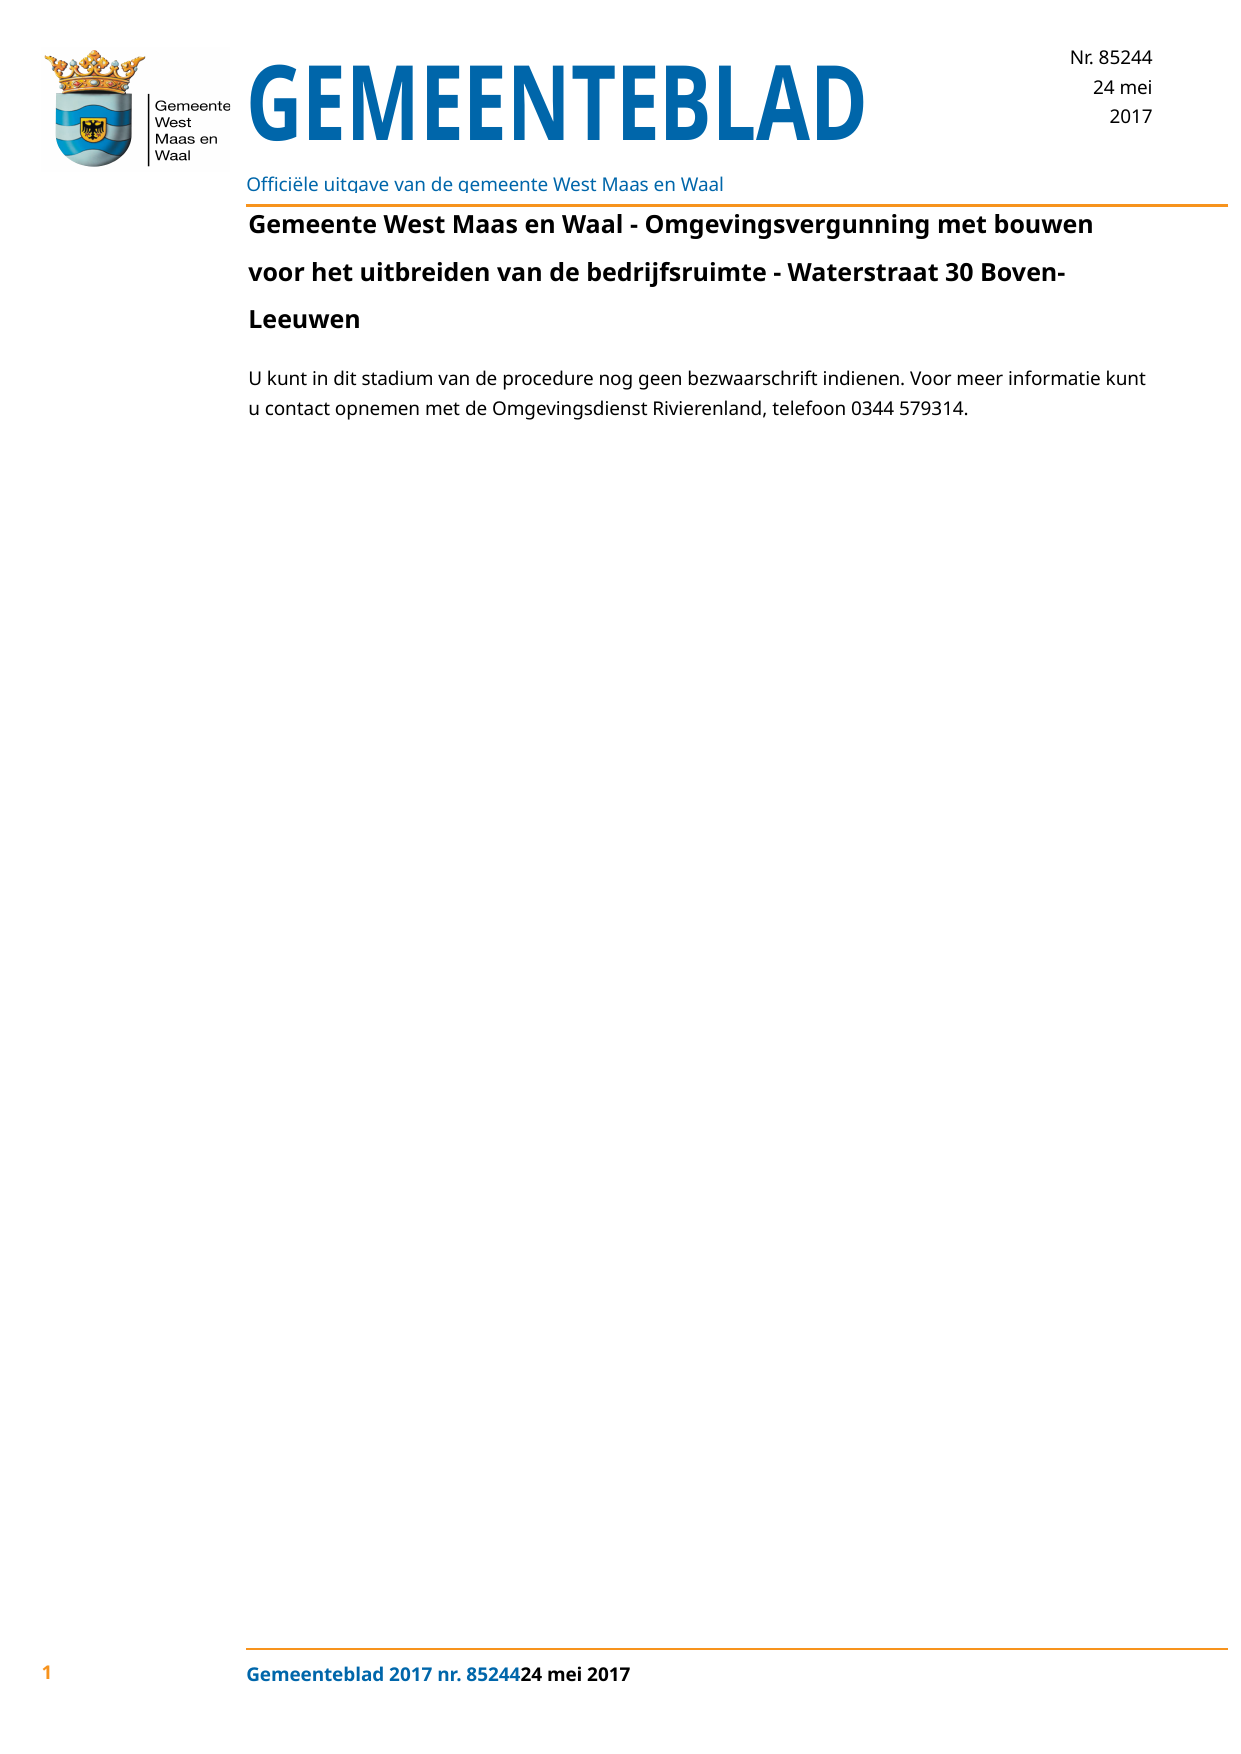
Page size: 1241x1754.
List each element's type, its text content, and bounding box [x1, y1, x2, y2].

picture [41, 47, 231, 172]
text Gemeente West Maas en Waal - Omgevingsvergunning met bouwen voor het uitbreiden van de bedrijfsruimte - Waterstraat 30 Boven-Leeuwen [248, 207, 1152, 336]
text U kunt in dit stadium van de procedure nog geen bezwaarschrift indienen. Voor meer informatie kunt u contact opnemen met de Omgevingsdienst Rivierenland, telefoon 0344 579314. [248, 366, 1152, 421]
